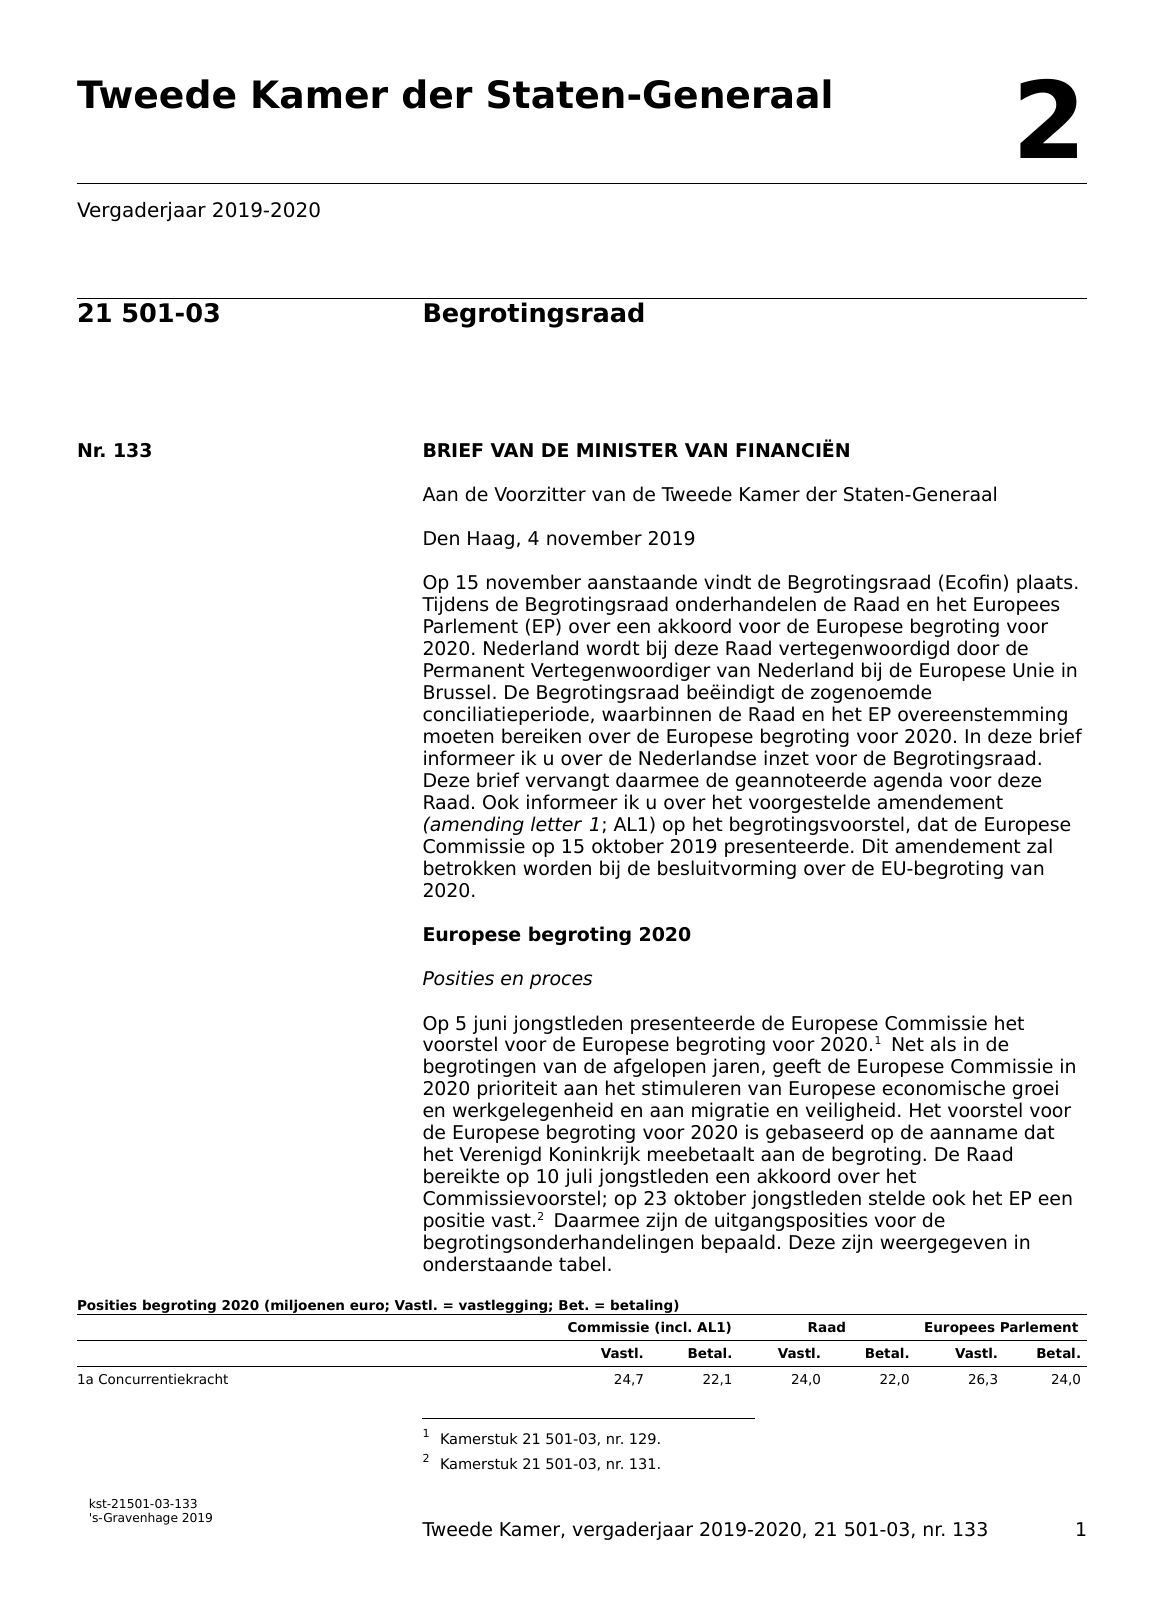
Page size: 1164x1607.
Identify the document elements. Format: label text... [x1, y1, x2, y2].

table_cell 24,0 [1004, 1367, 1087, 1387]
table_cell 24,0 [738, 1367, 827, 1387]
table_cell Vastl. [915, 1341, 1004, 1366]
table_cell 24,7 [561, 1367, 649, 1387]
table_cell Vastl. [561, 1341, 649, 1366]
text Kamerstuk 21 501-03, nr. 131. [422, 1452, 1087, 1474]
table_header 2 [886, 59, 1087, 183]
text Op 5 juni jongstleden presenteerde de Europese Commissie het voorstel voor de Europese begroting voor 2020. Net als in de begrotingen van de afgelopen jaren, geeft de Europese Commissie in 2020 prioriteit aan het stimuleren van Europese economische groei en werkgelegenheid en aan migratie en veiligheid. Het voorstel voor de Europese begroting voor 2020 is gebaseerd op de aanname dat het Verenigd Koninkrijk meebetaalt aan de begroting. De Raad bereikte op 10 juli jongstleden een akkoord over het Commissievoorstel; op 23 oktober jongstleden stelde ook het EP een positie vast. Daarmee zijn de uitgangsposities voor de begrotingsonderhandelingen bepaald. Deze zijn weergegeven in onderstaande tabel. [422, 1012, 1087, 1276]
table_header Tweede Kamer der Staten-Generaal [77, 59, 886, 183]
subtitle Europese begroting 2020 [422, 924, 1087, 946]
table_cell 22,1 [650, 1367, 738, 1387]
text Aan de Voorzitter van de Tweede Kamer der Staten-Generaal [422, 484, 1087, 506]
table_cell 26,3 [915, 1367, 1004, 1387]
text 's-Gravenhage 2019 [88, 1511, 323, 1525]
subtitle Posities en proces [422, 968, 1087, 990]
text Kamerstuk 21 501-03, nr. 129. [422, 1427, 1087, 1449]
table_cell [77, 1315, 561, 1340]
table_cell Vastl. [738, 1341, 827, 1366]
table_header Posities begroting 2020 (miljoenen euro; Vastl. = vastlegging; Bet. = betaling) [77, 1298, 1087, 1314]
table_cell Europees Parlement [915, 1315, 1087, 1340]
table_cell Vergaderjaar 2019-2020 [77, 184, 1087, 298]
text kst-21501-03-133 [88, 1497, 323, 1511]
table_cell 1a Concurrentiekracht [77, 1367, 561, 1387]
table_cell Betal. [827, 1341, 915, 1366]
table_cell Betal. [650, 1341, 738, 1366]
table_cell Betal. [1004, 1341, 1087, 1366]
subtitle Nr. 133 BRIEF VAN DE MINISTER VAN FINANCIËN [77, 440, 1087, 462]
text Den Haag, 4 november 2019 [422, 528, 1087, 550]
table_cell 22,0 [827, 1367, 915, 1387]
table_cell Raad [738, 1315, 915, 1340]
table_cell [77, 1341, 561, 1366]
subtitle 21 501-03 Begrotingsraad [77, 299, 1087, 329]
text Op 15 november aanstaande vindt de Begrotingsraad (Ecofin) plaats. Tijdens de Begrotingsraad onderhandelen de Raad en het Europees Parlement (EP) over een akkoord voor de Europese begroting voor 2020. Nederland wordt bij deze Raad vertegenwoordigd door de Permanent Vertegenwoordiger van Nederland bij de Europese Unie in Brussel. De Begrotingsraad beëindigt de zogenoemde conciliatieperiode, waarbinnen de Raad en het EP overeenstemming moeten bereiken over de Europese begroting voor 2020. In deze brief informeer ik u over de Nederlandse inzet voor de Begrotingsraad. Deze brief vervangt daarmee de geannoteerde agenda voor deze Raad. Ook informeer ik u over het voorgestelde amendement (amending letter 1; AL1) op het begrotingsvoorstel, dat de Europese Commissie op 15 oktober 2019 presenteerde. Dit amendement zal betrokken worden bij de besluitvorming over de EU-begroting van 2020. [422, 572, 1087, 902]
table_cell Commissie (incl. AL1) [561, 1315, 738, 1340]
